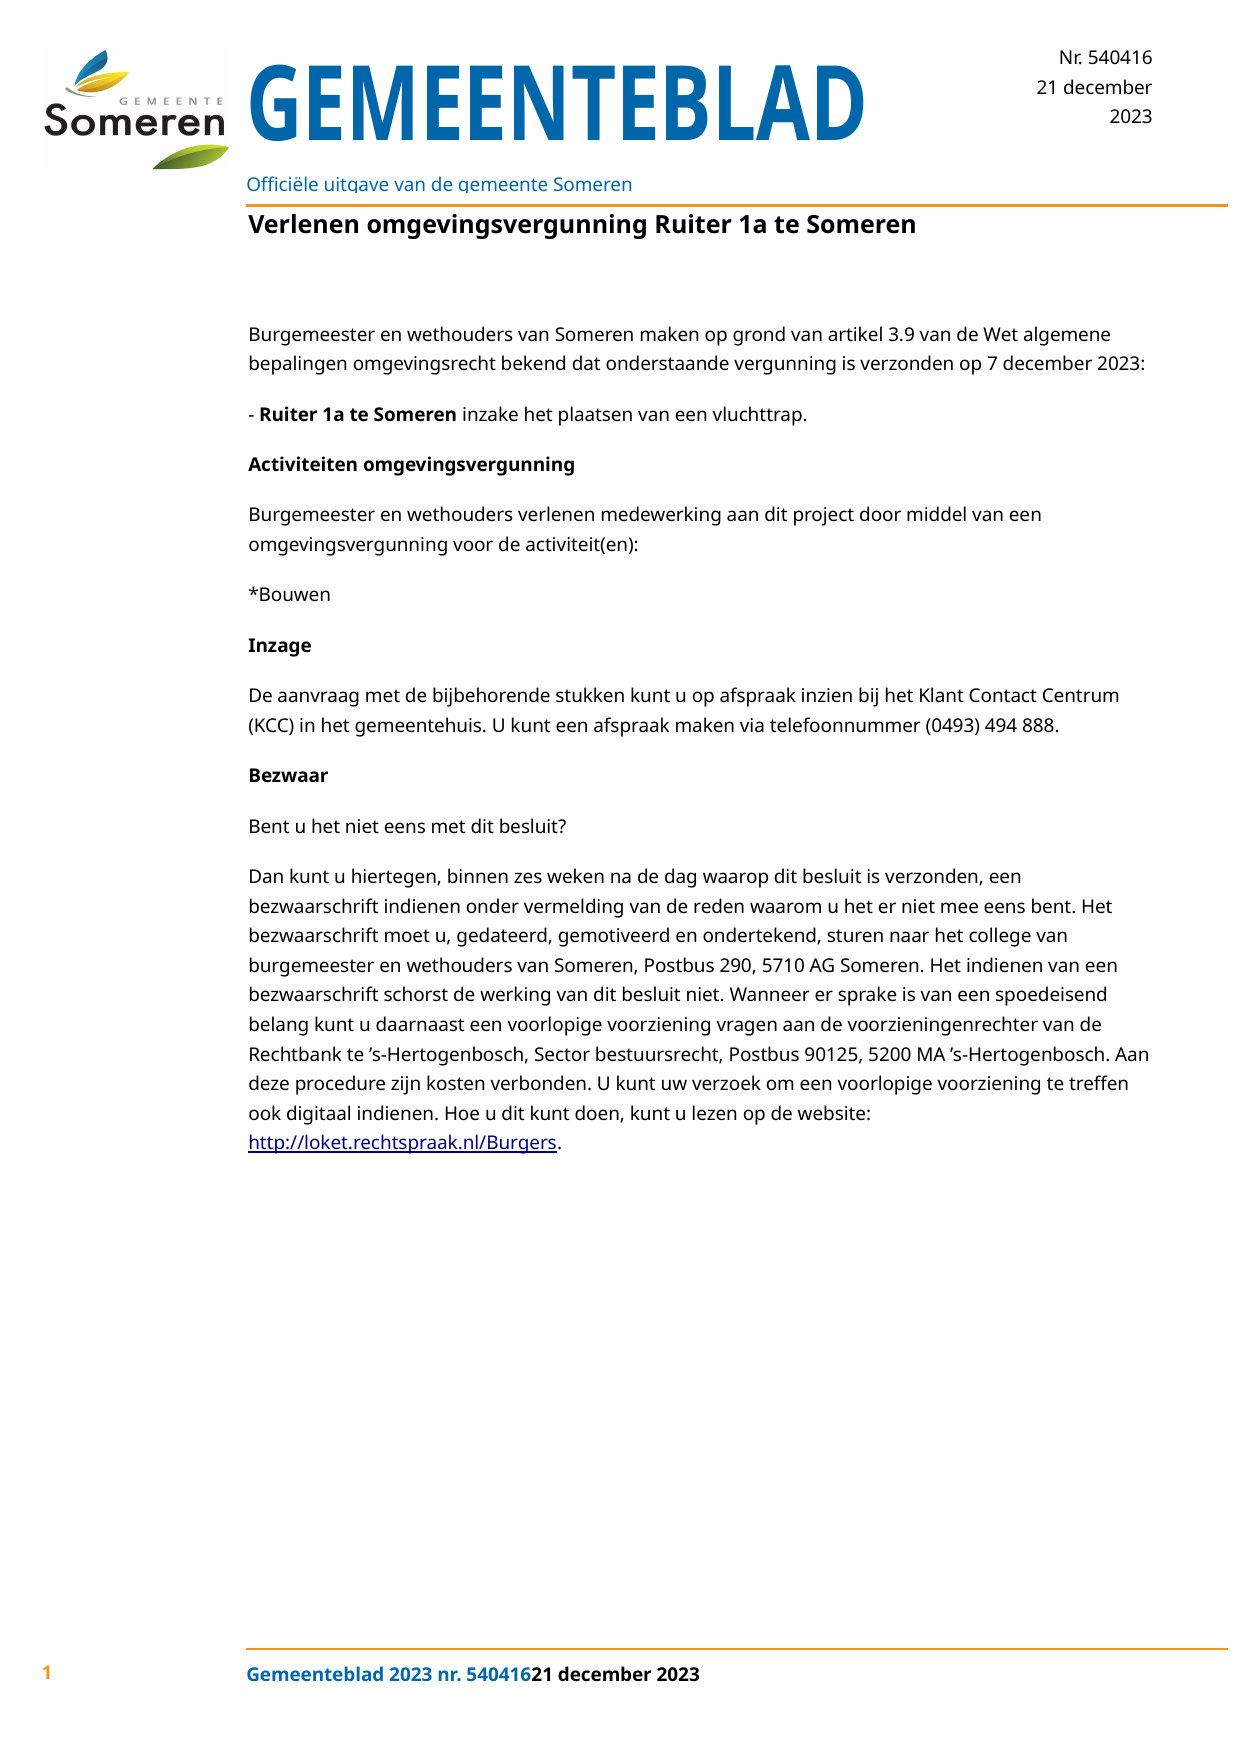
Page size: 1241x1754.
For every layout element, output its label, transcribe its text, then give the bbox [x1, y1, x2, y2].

text Dan kunt u hiertegen, binnen zes weken na de dag waarop dit besluit is verzonden, een bezwaarschrift indienen onder vermelding van de reden waarom u het er niet mee eens bent. Het bezwaarschrift moet u, gedateerd, gemotiveerd en ondertekend, sturen naar het college van burgemeester en wethouders van Someren, Postbus 290, 5710 AG Someren. Het indienen van een bezwaarschrift schorst de werking van dit besluit niet. Wanneer er sprake is van een spoedeisend belang kunt u daarnaast een voorlopige voorziening vragen aan de voorzieningenrechter van de Rechtbank te ’s-Hertogenbosch, Sector bestuursrecht, Postbus 90125, 5200 MA ’s-Hertogenbosch. Aan deze procedure zijn kosten verbonden. U kunt uw verzoek om een voorlopige voorziening te treffen ook digitaal indienen. Hoe u dit kunt doen, kunt u lezen op de website: http://loket.rechtspraak.nl/Burgers. [248, 863, 1152, 1155]
text Activiteiten omgevingsvergunning [248, 451, 1152, 477]
text *Bouwen [248, 582, 1152, 607]
text Burgemeester en wethouders verlenen medewerking aan dit project door middel van een omgevingsvergunning voor de activiteit(en): [248, 502, 1152, 557]
picture [41, 47, 231, 172]
text - Ruiter 1a te Someren inzake het plaatsen van een vluchttrap. [248, 401, 1152, 426]
text De aanvraag met de bijbehorende stukken kunt u op afspraak inzien bij het Klant Contact Centrum (KCC) in het gemeentehuis. U kunt een afspraak maken via telefoonnummer (0493) 494 888. [248, 682, 1152, 738]
text Verlenen omgevingsvergunning Ruiter 1a te Someren [248, 207, 1152, 241]
text Inzage [248, 632, 1152, 658]
text Burgemeester en wethouders van Someren maken op grond van artikel 3.9 van de Wet algemene bepalingen omgevingsrecht bekend dat onderstaande vergunning is verzonden op 7 december 2023: [248, 321, 1152, 376]
text Bent u het niet eens met dit besluit? [248, 813, 1152, 838]
text Bezwaar [248, 762, 1152, 788]
